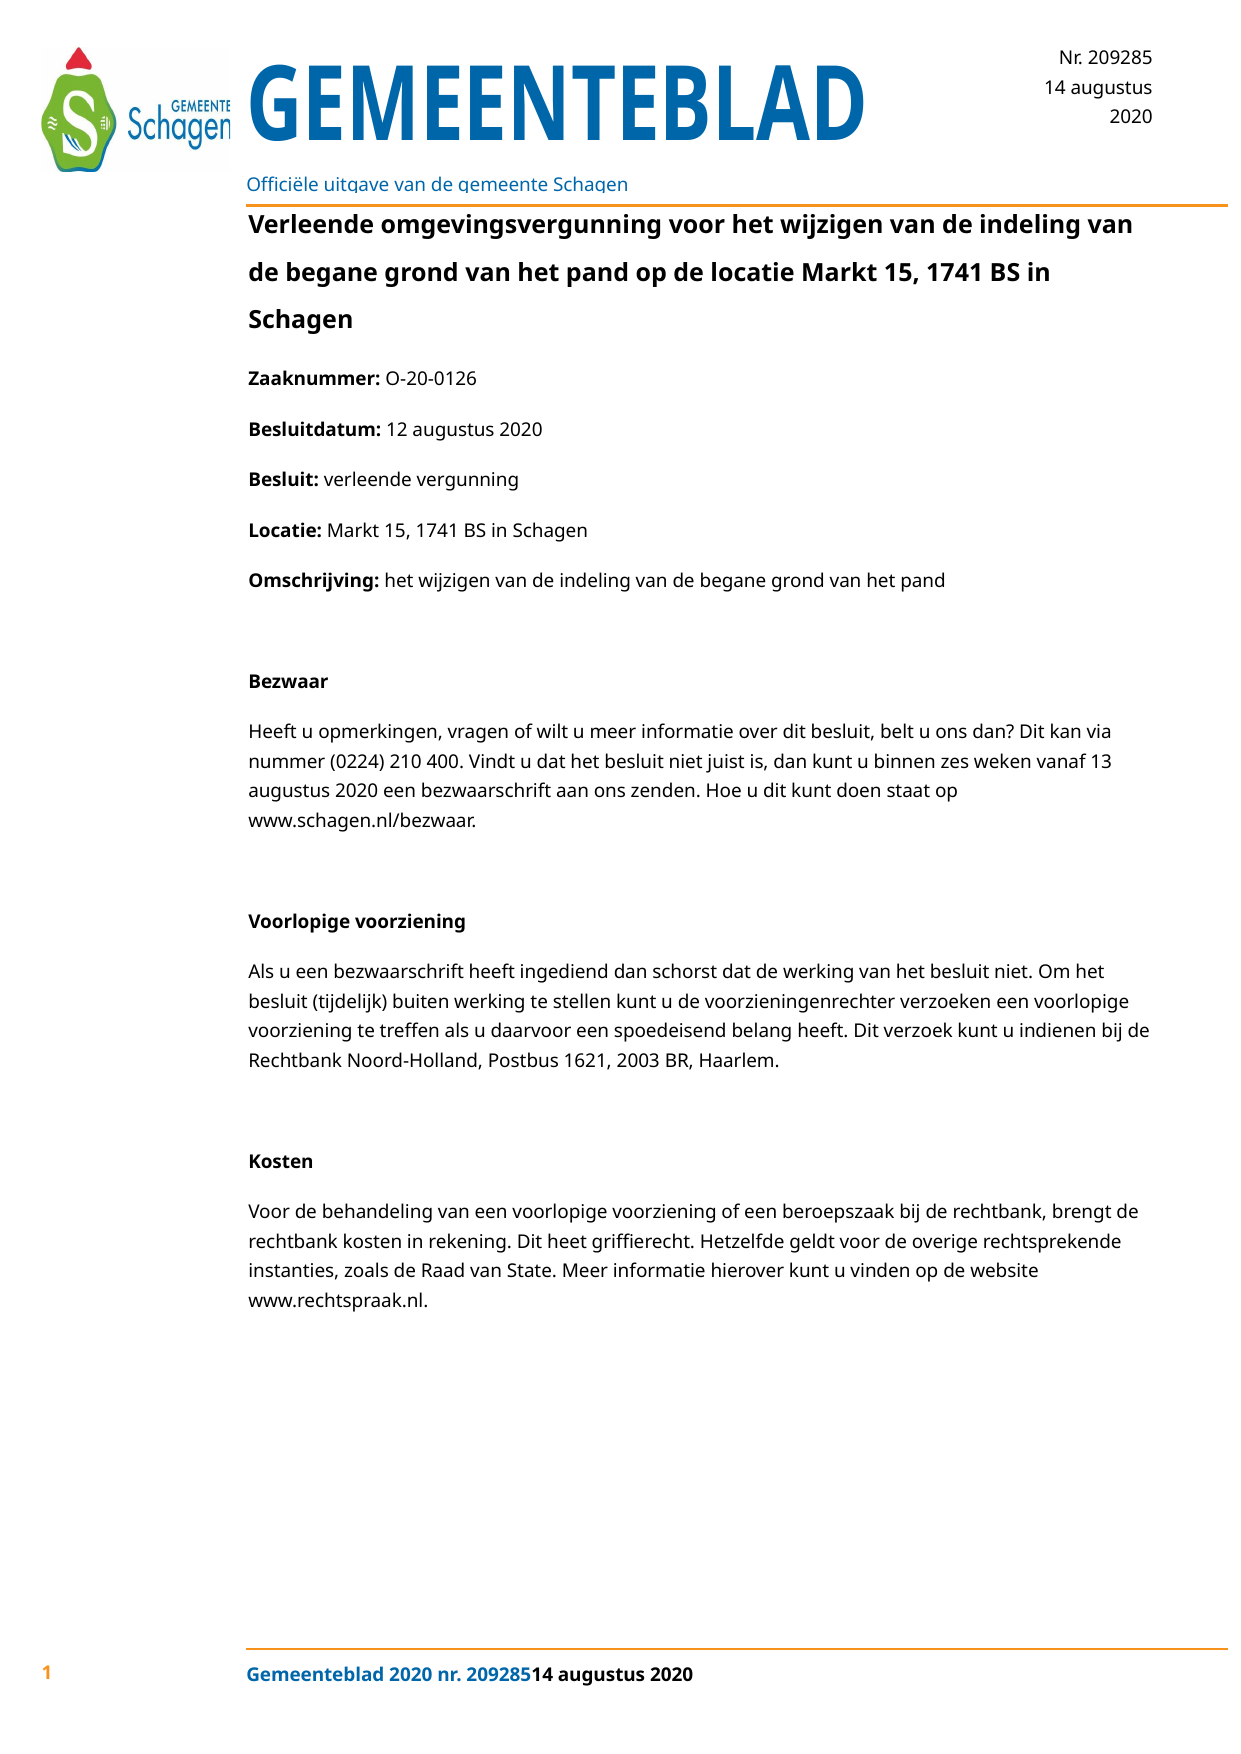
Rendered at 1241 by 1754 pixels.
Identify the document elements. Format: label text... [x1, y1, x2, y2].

text Als u een bezwaarschrift heeft ingediend dan schorst dat de werking van het besluit niet. Om het besluit (tijdelijk) buiten werking te stellen kunt u de voorzieningenrechter verzoeken een voorlopige voorziening te treffen als u daarvoor een spoedeisend belang heeft. Dit verzoek kunt u indienen bij de Rechtbank Noord-Holland, Postbus 1621, 2003 BR, Haarlem. [248, 958, 1152, 1073]
text Bezwaar [248, 668, 1152, 694]
picture [41, 47, 231, 172]
text Omschrijving: het wijzigen van de indeling van de begane grond van het pand [248, 567, 1152, 593]
text Besluit: verleende vergunning [248, 466, 1152, 492]
text Voorlopige voorziening [248, 908, 1152, 934]
text Heeft u opmerkingen, vragen of wilt u meer informatie over dit besluit, belt u ons dan? Dit kan via nummer (0224) 210 400. Vindt u dat het besluit niet juist is, dan kunt u binnen zes weken vanaf 13 augustus 2020 een bezwaarschrift aan ons zenden. Hoe u dit kunt doen staat op www.schagen.nl/bezwaar. [248, 718, 1152, 833]
text Zaaknummer: O-20-0126 [248, 366, 1152, 391]
text Besluitdatum: 12 augustus 2020 [248, 416, 1152, 442]
text Kosten [248, 1148, 1152, 1174]
text Voor de behandeling van een voorlopige voorziening of een beroepszaak bij de rechtbank, brengt de rechtbank kosten in rekening. Dit heet griffierecht. Hetzelfde geldt voor de overige rechtsprekende instanties, zoals de Raad van State. Meer informatie hierover kunt u vinden op de website www.rechtspraak.nl. [248, 1198, 1152, 1313]
text Locatie: Markt 15, 1741 BS in Schagen [248, 517, 1152, 542]
text Verleende omgevingsvergunning voor het wijzigen van de indeling van de begane grond van het pand op de locatie Markt 15, 1741 BS in Schagen [248, 207, 1152, 336]
